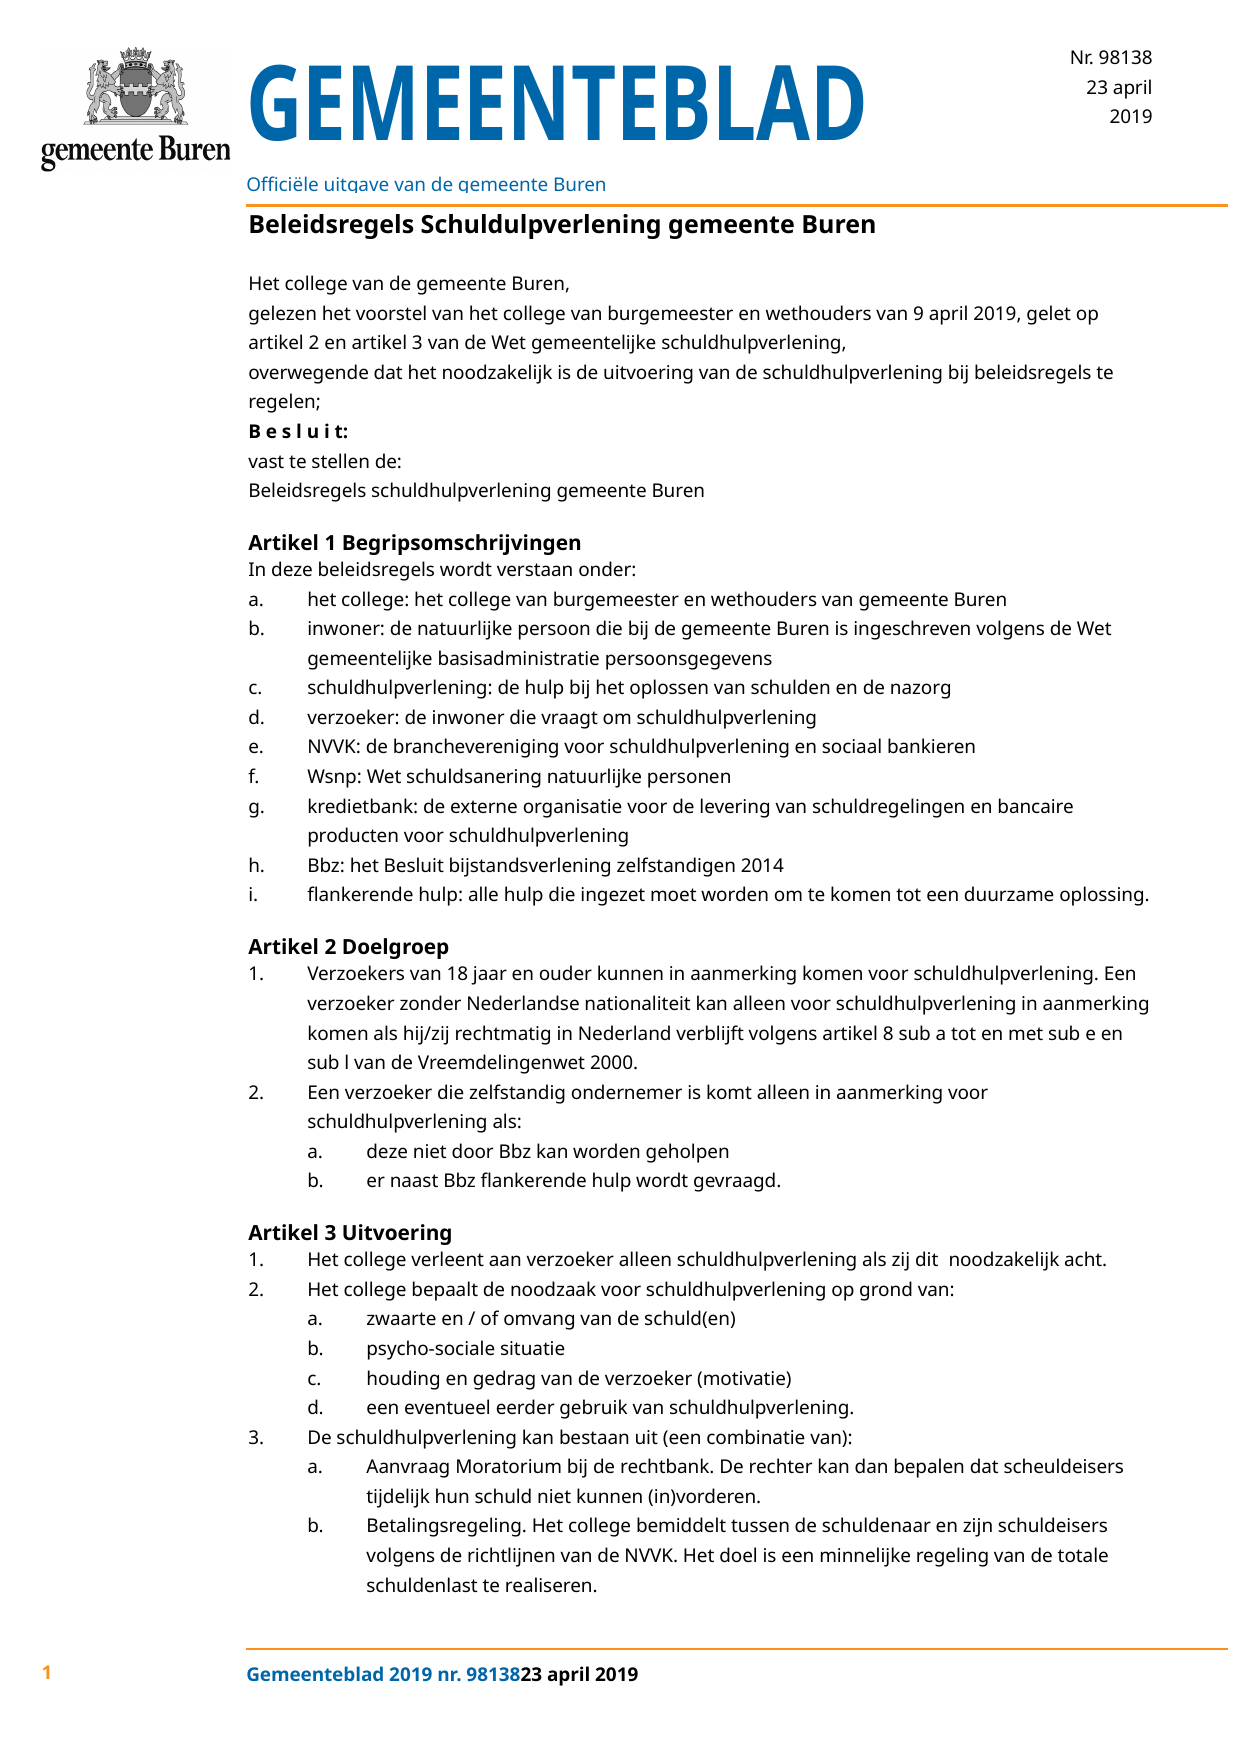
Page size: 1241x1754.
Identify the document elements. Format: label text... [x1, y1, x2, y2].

picture [41, 47, 231, 172]
list Bbz: het Besluit bijstandsverlening zelfstandigen 2014 [248, 852, 1152, 878]
text vast te stellen de: [248, 448, 1152, 473]
list schuldhulpverlening: de hulp bij het oplossen van schulden en de nazorg [248, 674, 1152, 700]
list houding en gedrag van de verzoeker (motivatie) [307, 1365, 1152, 1391]
list De schuldhulpverlening kan bestaan uit (een combinatie van): [248, 1424, 1152, 1450]
text Beleidsregels Schuldulpverlening gemeente Buren [248, 207, 1152, 241]
text Beleidsregels schuldhulpverlening gemeente Buren [248, 477, 1152, 503]
text Artikel 3 Uitvoering [248, 1218, 1152, 1246]
list Een verzoeker die zelfstandig ondernemer is komt alleen in aanmerking voor schuldhulpverlening als: [248, 1079, 1152, 1134]
list Het college bepaalt de noodzaak voor schuldhulpverlening op grond van: [248, 1276, 1152, 1302]
text Artikel 2 Doelgroep [248, 932, 1152, 961]
list het college: het college van burgemeester en wethouders van gemeente Buren [248, 586, 1152, 612]
list Verzoekers van 18 jaar en ouder kunnen in aanmerking komen voor schuldhulpverlening. Een verzoeker zonder Nederlandse nationaliteit kan alleen voor schuldhulpverlening in aanmerking komen als hij/zij rechtmatig in Nederland verblijft volgens artikel 8 sub a tot en met sub e en sub l van de Vreemdelingenwet 2000. [248, 961, 1152, 1075]
text overwegende dat het noodzakelijk is de uitvoering van de schuldhulpverlening bij beleidsregels te regelen; [248, 359, 1152, 414]
text Het college van de gemeente Buren, [248, 270, 1152, 296]
list deze niet door Bbz kan worden geholpen [307, 1138, 1152, 1164]
text gelezen het voorstel van het college van burgemeester en wethouders van 9 april 2019, gelet op artikel 2 en artikel 3 van de Wet gemeentelijke schuldhulpverlening, [248, 300, 1152, 355]
list flankerende hulp: alle hulp die ingezet moet worden om te komen tot een duurzame oplossing. [248, 882, 1152, 907]
list psycho-sociale situatie [307, 1335, 1152, 1361]
text In deze beleidsregels wordt verstaan onder: [248, 556, 1152, 582]
list verzoeker: de inwoner die vraagt om schuldhulpverlening [248, 704, 1152, 730]
list zwaarte en / of omvang van de schuld(en) [307, 1306, 1152, 1331]
list Het college verleent aan verzoeker alleen schuldhulpverlening als zij dit noodzakelijk acht. [248, 1246, 1152, 1272]
list er naast Bbz flankerende hulp wordt gevraagd. [307, 1168, 1152, 1193]
text B e s l u i t: [248, 418, 1152, 444]
list inwoner: de natuurlijke persoon die bij de gemeente Buren is ingeschreven volgens de Wet gemeentelijke basisadministratie persoonsgegevens [248, 615, 1152, 671]
list NVVK: de branchevereniging voor schuldhulpverlening en sociaal bankieren [248, 734, 1152, 759]
list Wsnp: Wet schuldsanering natuurlijke personen [248, 763, 1152, 789]
text Artikel 1 Begripsomschrijvingen [248, 528, 1152, 556]
list Aanvraag Moratorium bij de rechtbank. De rechter kan dan bepalen dat scheuldeisers tijdelijk hun schuld niet kunnen (in)vorderen. [307, 1453, 1152, 1509]
list kredietbank: de externe organisatie voor de levering van schuldregelingen en bancaire producten voor schuldhulpverlening [248, 793, 1152, 848]
list Betalingsregeling. Het college bemiddelt tussen de schuldenaar en zijn schuldeisers volgens de richtlijnen van de NVVK. Het doel is een minnelijke regeling van de totale schuldenlast te realiseren. [307, 1513, 1152, 1598]
list een eventueel eerder gebruik van schuldhulpverlening. [307, 1394, 1152, 1420]
